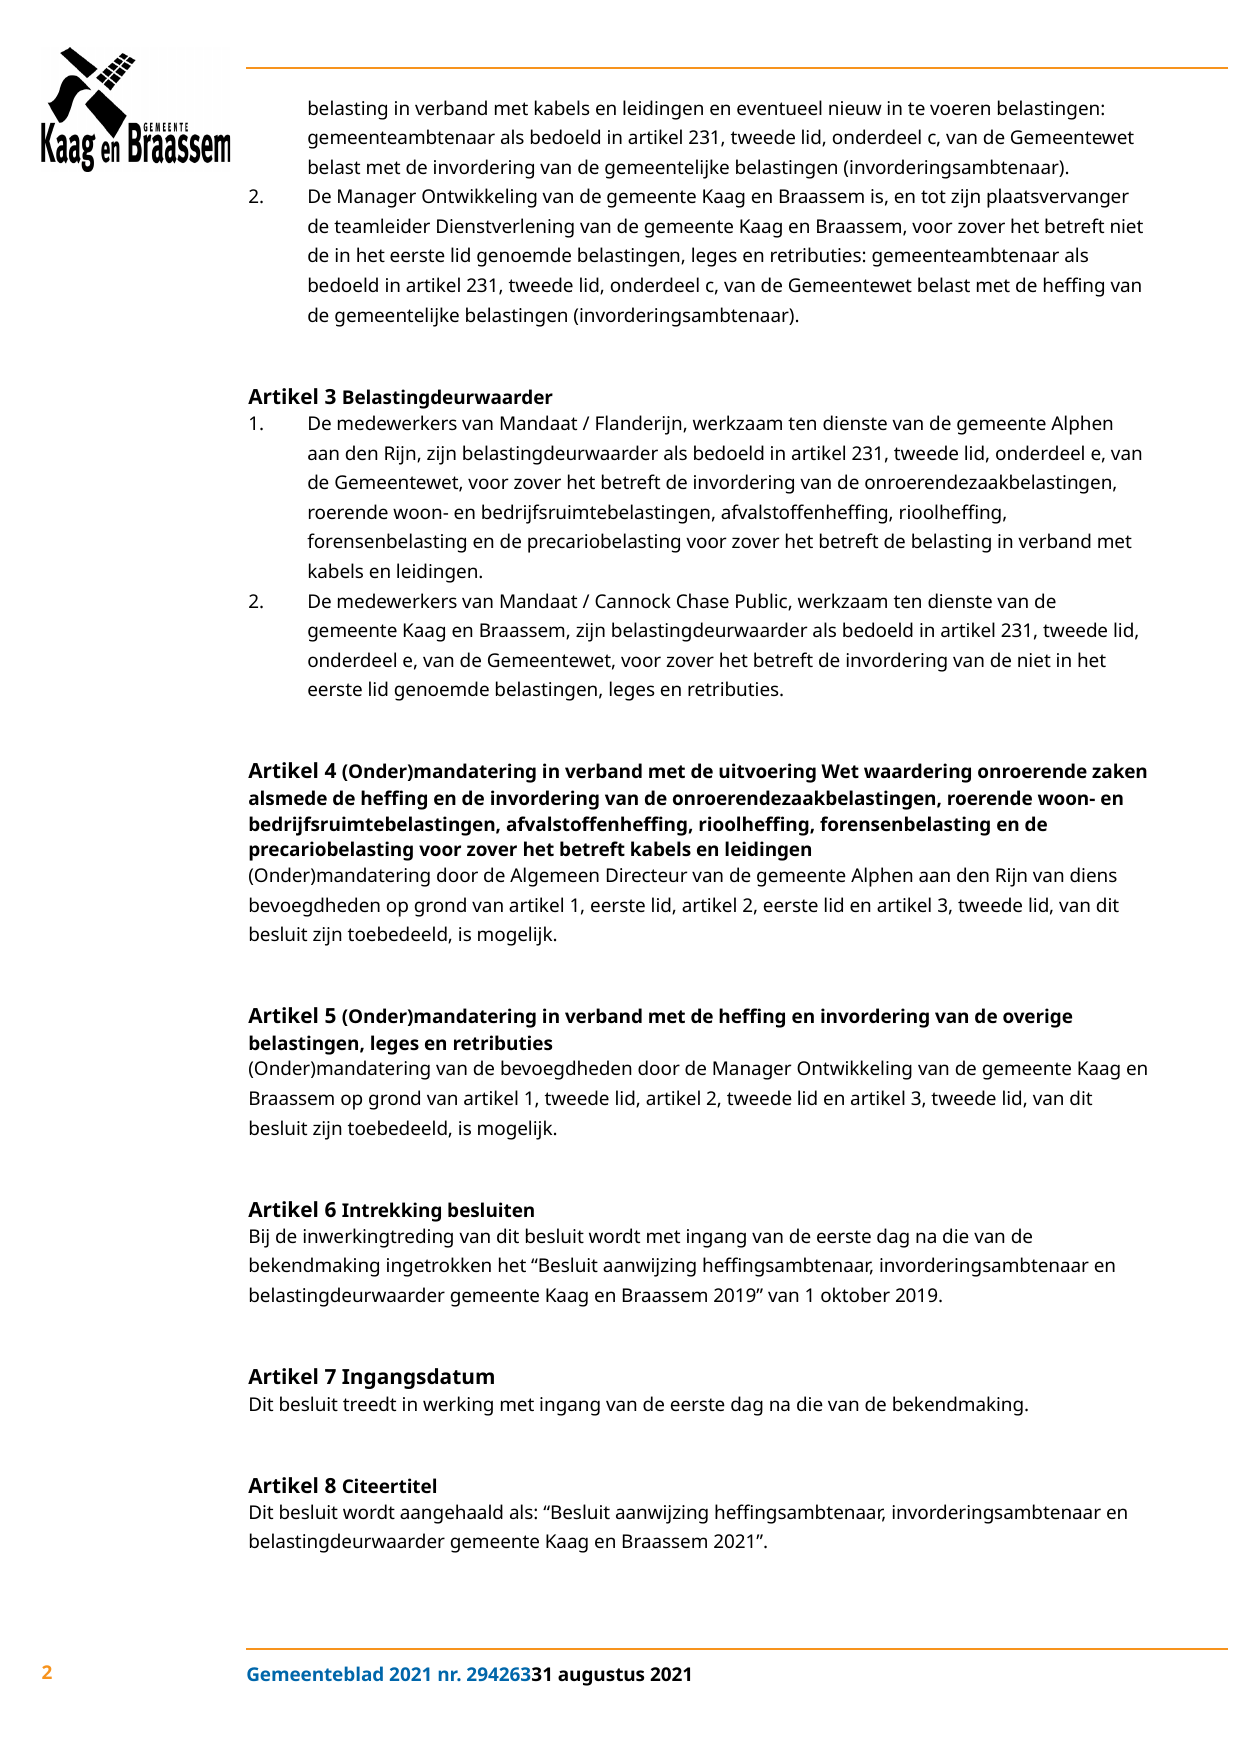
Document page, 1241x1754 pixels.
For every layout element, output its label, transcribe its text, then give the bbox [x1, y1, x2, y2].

list De medewerkers van Mandaat / Flanderijn, werkzaam ten dienste van de gemeente Alphen aan den Rijn, zijn belastingdeurwaarder als bedoeld in artikel 231, tweede lid, onderdeel e, van de Gemeentewet, voor zover het betreft de invordering van de onroerendezaakbelastingen, roerende woon- en bedrijfsruimtebelastingen, afvalstoffenheffing, rioolheffing, forensenbelasting en de precariobelasting voor zover het betreft de belasting in verband met kabels en leidingen. [248, 410, 1152, 584]
list De Manager Ontwikkeling van de gemeente Kaag en Braassem is, en tot zijn plaatsvervanger de teamleider Dienstverlening van de gemeente Kaag en Braassem, voor zover het betreft niet de in het eerste lid genoemde belastingen, leges en retributies: gemeenteambtenaar als bedoeld in artikel 231, tweede lid, onderdeel c, van de Gemeentewet belast met de heffing van de gemeentelijke belastingen (invorderingsambtenaar). [248, 183, 1152, 328]
text Artikel 4 (Onder)mandatering in verband met de uitvoering Wet waardering onroerende zaken alsmede de heffing en de invordering van de onroerendezaakbelastingen, roerende woon- en bedrijfsruimtebelastingen, afvalstoffenheffing, rioolheffing, forensenbelasting en de precariobelasting voor zover het betreft kabels en leidingen [248, 757, 1152, 862]
text Bij de inwerkingtreding van dit besluit wordt met ingang van de eerste dag na die van de bekendmaking ingetrokken het “Besluit aanwijzing heffingsambtenaar, invorderingsambtenaar en belastingdeurwaarder gemeente Kaag en Braassem 2019” van 1 oktober 2019. [248, 1223, 1152, 1308]
text Artikel 5 (Onder)mandatering in verband met de heffing en invordering van de overige belastingen, leges en retributies [248, 1001, 1152, 1056]
text Dit besluit wordt aangehaald als: “Besluit aanwijzing heffingsambtenaar, invorderingsambtenaar en belastingdeurwaarder gemeente Kaag en Braassem 2021”. [248, 1499, 1152, 1554]
text (Onder)mandatering door de Algemeen Directeur van de gemeente Alphen aan den Rijn van diens bevoegdheden op grond van artikel 1, eerste lid, artikel 2, eerste lid en artikel 3, tweede lid, van dit besluit zijn toebedeeld, is mogelijk. [248, 862, 1152, 947]
text Artikel 7 Ingangsdatum [248, 1362, 1152, 1391]
text Artikel 8 Citeertitel [248, 1471, 1152, 1499]
list De medewerkers van Mandaat / Cannock Chase Public, werkzaam ten dienste van de gemeente Kaag en Braassem, zijn belastingdeurwaarder als bedoeld in artikel 231, tweede lid, onderdeel e, van de Gemeentewet, voor zover het betreft de invordering van de niet in het eerste lid genoemde belastingen, leges en retributies. [248, 588, 1152, 702]
picture [41, 47, 231, 172]
text (Onder)mandatering van de bevoegdheden door de Manager Ontwikkeling van de gemeente Kaag en Braassem op grond van artikel 1, tweede lid, artikel 2, tweede lid en artikel 3, tweede lid, van dit besluit zijn toebedeeld, is mogelijk. [248, 1056, 1152, 1140]
list gemeenteambtenaar als bedoeld in artikel 231, tweede lid, onderdeel c, van de Gemeentewet belast met de invordering van de gemeentelijke belastingen (invorderingsambtenaar). [248, 124, 1152, 180]
text Dit besluit treedt in werking met ingang van de eerste dag na die van de bekendmaking. [248, 1391, 1152, 1416]
text Artikel 3 Belastingdeurwaarder [248, 382, 1152, 410]
list belasting in verband met kabels en leidingen en eventueel nieuw in te voeren belastingen: [248, 95, 1152, 121]
text Artikel 6 Intrekking besluiten [248, 1195, 1152, 1223]
